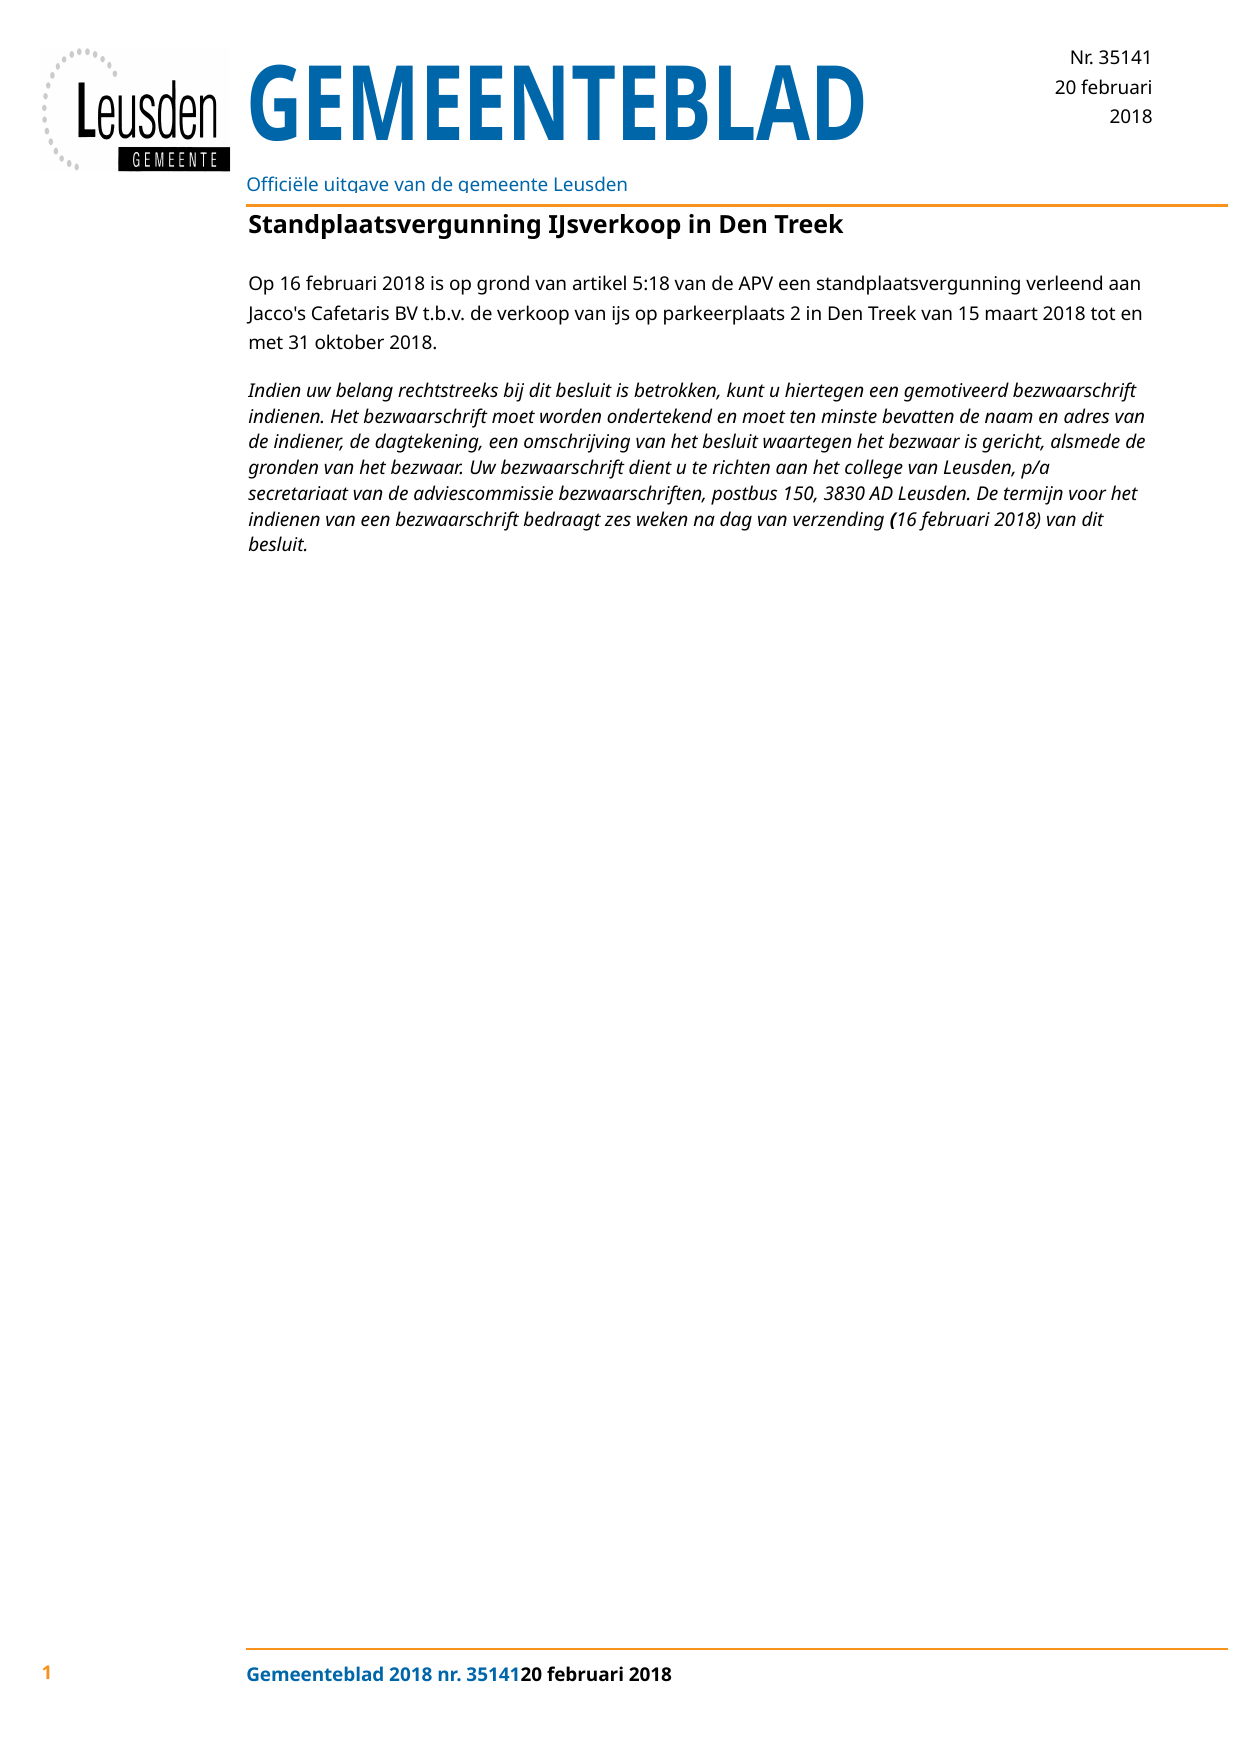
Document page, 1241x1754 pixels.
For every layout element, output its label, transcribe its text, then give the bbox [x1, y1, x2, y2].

text Indien uw belang rechtstreeks bij dit besluit is betrokken, kunt u hiertegen een gemotiveerd bezwaarschrift indienen. Het bezwaarschrift moet worden ondertekend en moet ten minste bevatten de naam en adres van de indiener, de dagtekening, een omschrijving van het besluit waartegen het bezwaar is gericht, alsmede de gronden van het bezwaar. Uw bezwaarschrift dient u te richten aan het college van Leusden, p/a secretariaat van de adviescommissie bezwaarschriften, postbus 150, 3830 AD Leusden. De termijn voor het indienen van een bezwaarschrift bedraagt zes weken na dag van verzending (16 februari 2018) van dit besluit. [248, 377, 1152, 557]
picture [41, 47, 231, 172]
text Standplaatsvergunning IJsverkoop in Den Treek [248, 207, 1152, 241]
text Op 16 februari 2018 is op grond van artikel 5:18 van de APV een standplaatsvergunning verleend aan Jacco's Cafetaris BV t.b.v. de verkoop van ijs op parkeerplaats 2 in Den Treek van 15 maart 2018 tot en met 31 oktober 2018. [248, 270, 1152, 355]
